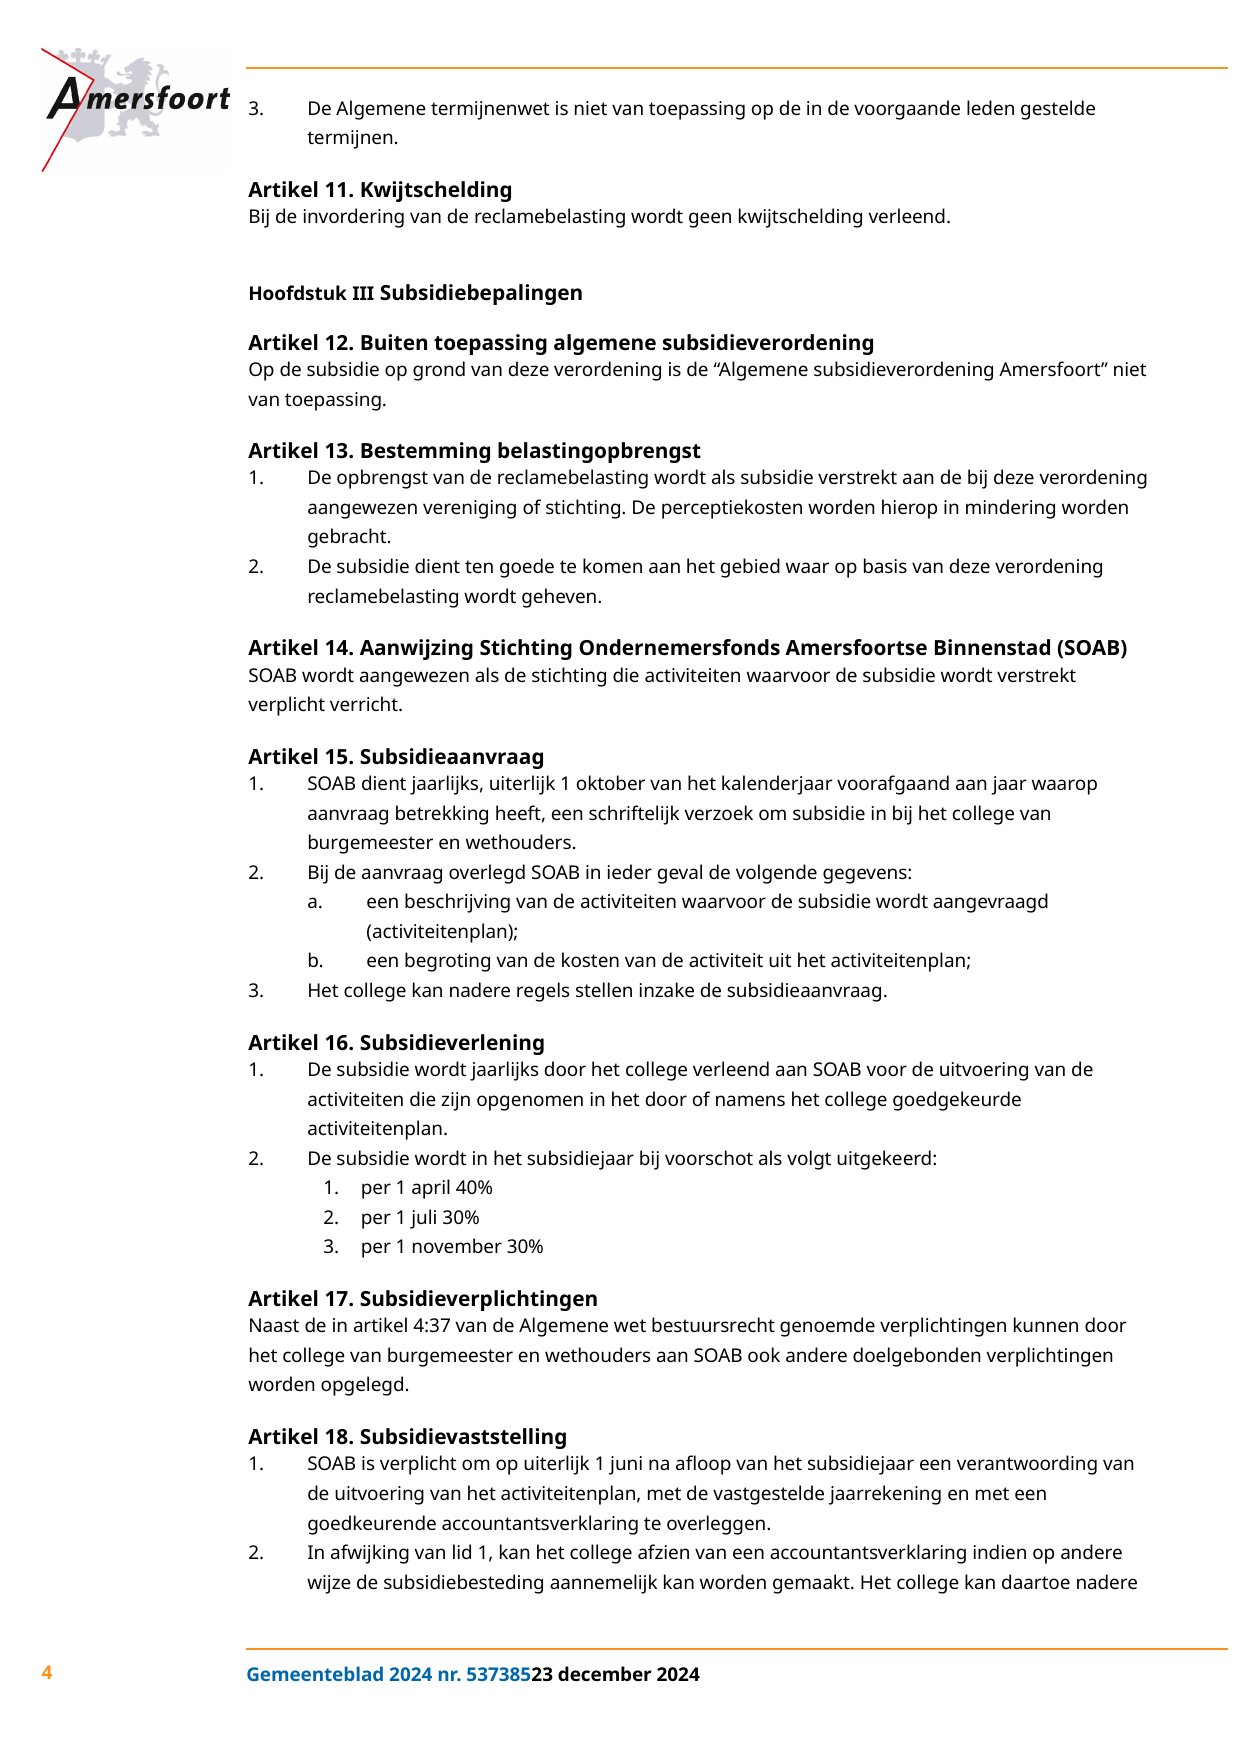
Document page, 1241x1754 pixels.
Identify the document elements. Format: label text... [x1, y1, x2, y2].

text Artikel 18. Subsidievaststelling [248, 1422, 1152, 1451]
text Hoofdstuk III Subsidiebepalingen [248, 278, 1152, 307]
text Artikel 16. Subsidieverlening [248, 1028, 1152, 1056]
list De opbrengst van de reclamebelasting wordt als subsidie verstrekt aan de bij deze verordening aangewezen vereniging of stichting. De perceptiekosten worden hierop in mindering worden gebracht. [248, 464, 1152, 549]
list per 1 juli 30% [323, 1204, 1152, 1230]
list De Algemene termijnenwet is niet van toepassing op de in de voorgaande leden gestelde termijnen. [248, 95, 1152, 150]
list een begroting van de kosten van de activiteit uit het activiteitenplan; [307, 948, 1152, 973]
text Op de subsidie op grond van deze verordening is de “Algemene subsidieverordening Amersfoort” niet van toepassing. [248, 356, 1152, 411]
list Bij de aanvraag overlegd SOAB in ieder geval de volgende gegevens: [248, 859, 1152, 885]
list SOAB is verplicht om op uiterlijk 1 juni na afloop van het subsidiejaar een verantwoording van de uitvoering van het activiteitenplan, met de vastgestelde jaarrekening en met een goedkeurende accountantsverklaring te overleggen. [248, 1451, 1152, 1535]
text Artikel 13. Bestemming belastingopbrengst [248, 436, 1152, 464]
text Artikel 12. Buiten toepassing algemene subsidieverordening [248, 328, 1152, 356]
text SOAB wordt aangewezen als de stichting die activiteiten waarvoor de subsidie wordt verstrekt verplicht verricht. [248, 662, 1152, 717]
list Het college kan nadere regels stellen inzake de subsidieaanvraag. [248, 977, 1152, 1003]
list een beschrijving van de activiteiten waarvoor de subsidie wordt aangevraagd (activiteitenplan); [307, 888, 1152, 944]
list per 1 april 40% [323, 1174, 1152, 1200]
text Artikel 17. Subsidieverplichtingen [248, 1284, 1152, 1312]
text Naast de in artikel 4:37 van de Algemene wet bestuursrecht genoemde verplichtingen kunnen door het college van burgemeester en wethouders aan SOAB ook andere doelgebonden verplichtingen worden opgelegd. [248, 1312, 1152, 1397]
list De subsidie dient ten goede te komen aan het gebied waar op basis van deze verordening reclamebelasting wordt geheven. [248, 553, 1152, 609]
text Artikel 11. Kwijtschelding [248, 175, 1152, 203]
list per 1 november 30% [323, 1234, 1152, 1259]
list In afwijking van lid 1, kan het college afzien van een accountantsverklaring indien op andere wijze de subsidiebesteding aannemelijk kan worden gemaakt. Het college kan daartoe nadere [248, 1539, 1152, 1594]
picture [41, 47, 231, 172]
text Artikel 14. Aanwijzing Stichting Ondernemersfonds Amersfoortse Binnenstad (SOAB) [248, 633, 1152, 662]
list De subsidie wordt in het subsidiejaar bij voorschot als volgt uitgekeerd: [248, 1145, 1152, 1171]
list SOAB dient jaarlijks, uiterlijk 1 oktober van het kalenderjaar voorafgaand aan jaar waarop aanvraag betrekking heeft, een schriftelijk verzoek om subsidie in bij het college van burgemeester en wethouders. [248, 770, 1152, 855]
text Artikel 15. Subsidieaanvraag [248, 742, 1152, 770]
list De subsidie wordt jaarlijks door het college verleend aan SOAB voor de uitvoering van de activiteiten die zijn opgenomen in het door of namens het college goedgekeurde activiteitenplan. [248, 1056, 1152, 1141]
text Bij de invordering van de reclamebelasting wordt geen kwijtschelding verleend. [248, 203, 1152, 229]
